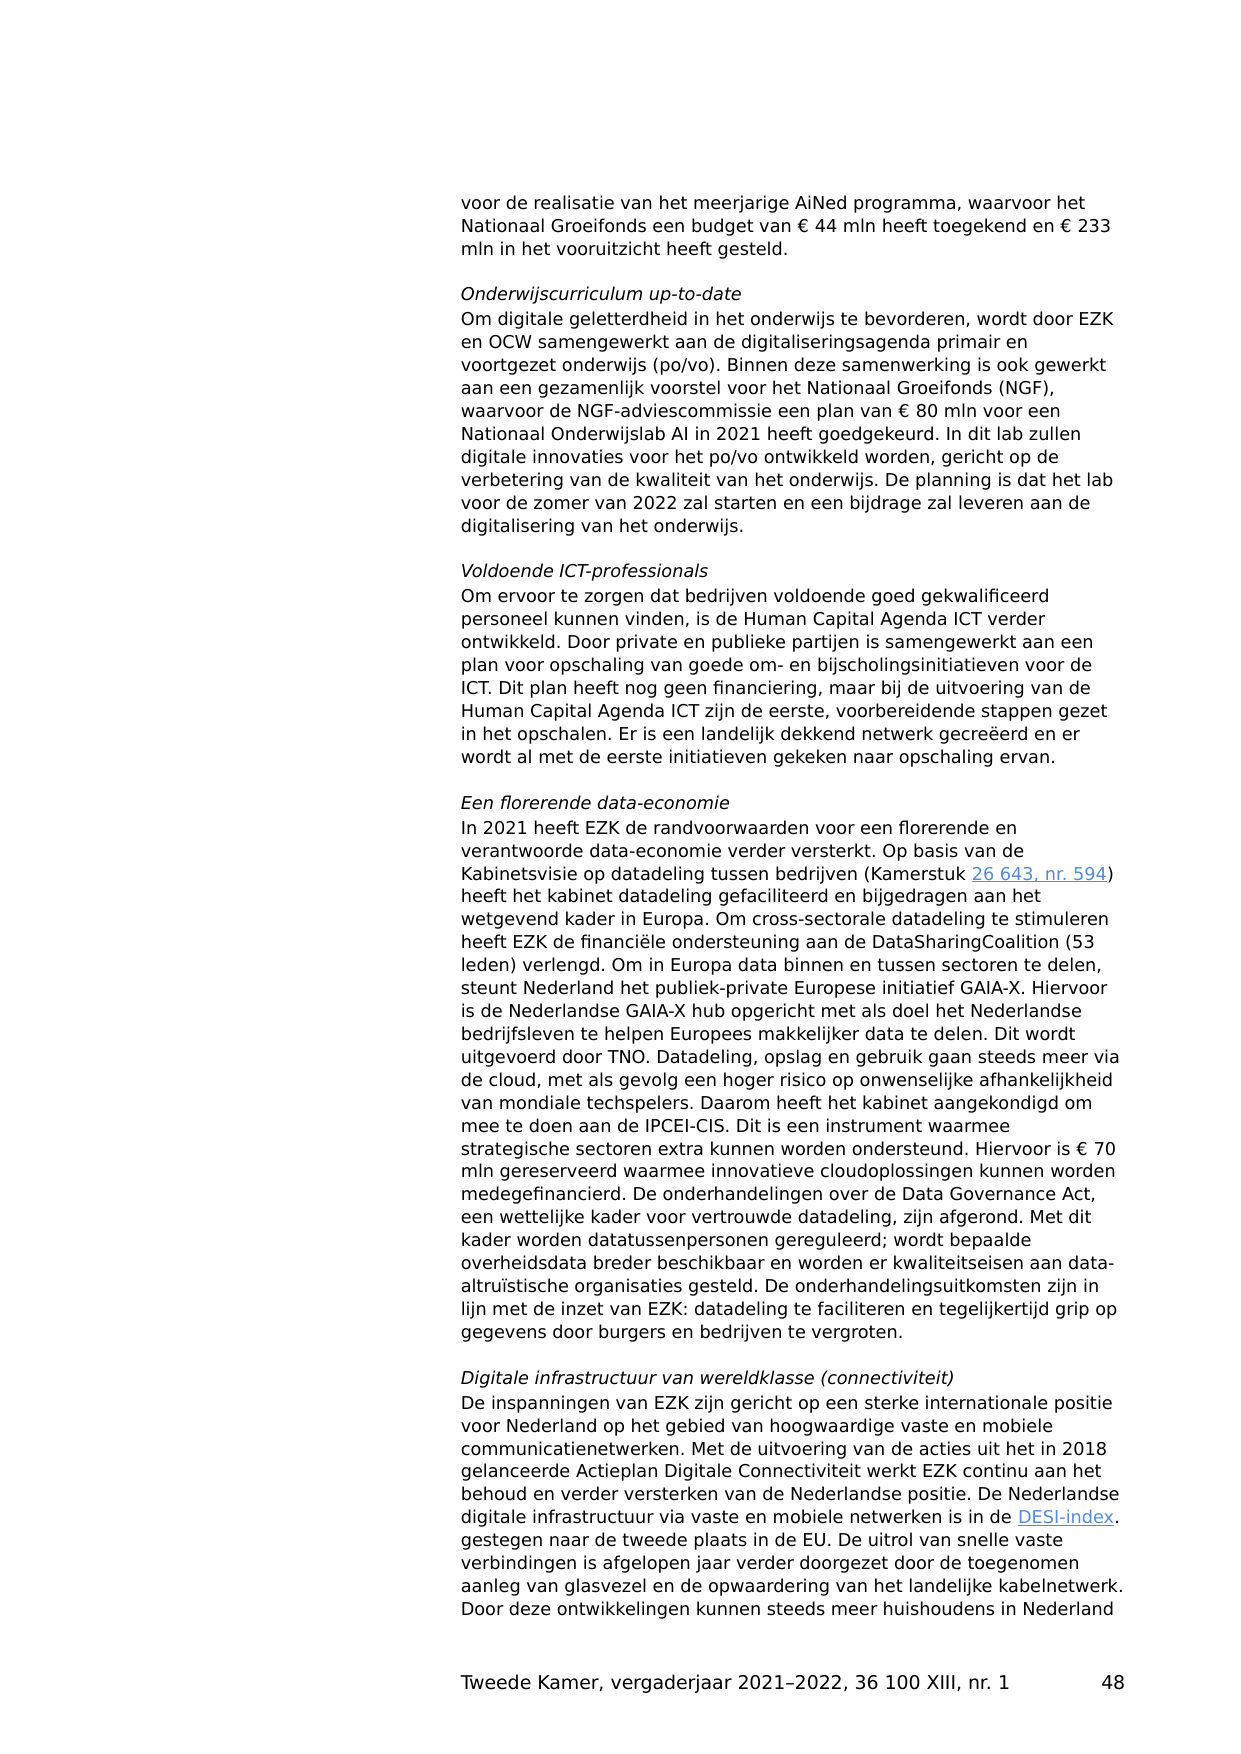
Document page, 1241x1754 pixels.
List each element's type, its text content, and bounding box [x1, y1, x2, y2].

text Om digitale geletterdheid in het onderwijs te bevorderen, wordt door EZK en OCW samengewerkt aan de digitaliseringsagenda primair en voortgezet onderwijs (po/vo). Binnen deze samenwerking is ook gewerkt aan een gezamenlijk voorstel voor het Nationaal Groeifonds (NGF), waarvoor de NGF-adviescommissie een plan van € 80 mln voor een Nationaal Onderwijslab AI in 2021 heeft goedgekeurd. In dit lab zullen digitale innovaties voor het po/vo ontwikkeld worden, gericht op de verbetering van de kwaliteit van het onderwijs. De planning is dat het lab voor de zomer van 2022 zal starten en een bijdrage zal leveren aan de digitalisering van het onderwijs. [461, 307, 1125, 537]
text voor de realisatie van het meerjarige AiNed programma, waarvoor het Nationaal Groeifonds een budget van € 44 mln heeft toegekend en € 233 mln in het vooruitzicht heeft gesteld. [461, 191, 1125, 259]
text Om ervoor te zorgen dat bedrijven voldoende goed gekwalificeerd personeel kunnen vinden, is de Human Capital Agenda ICT verder ontwikkeld. Door private en publieke partijen is samengewerkt aan een plan voor opschaling van goede om- en bijscholingsinitiatieven voor de ICT. Dit plan heeft nog geen financiering, maar bij de uitvoering van de Human Capital Agenda ICT zijn de eerste, voorbereidende stappen gezet in het opschalen. Er is een landelijk dekkend netwerk gecreëerd en er wordt al met de eerste initiatieven gekeken naar opschaling ervan. [461, 584, 1125, 768]
text Onderwijscurriculum up-to-date [461, 282, 1125, 305]
text In 2021 heeft EZK de randvoorwaarden voor een florerende en verantwoorde data-economie verder versterkt. Op basis van de Kabinetsvisie op datadeling tussen bedrijven (Kamerstuk 26 643, nr. 594) heeft het kabinet datadeling gefaciliteerd en bijgedragen aan het wetgevend kader in Europa. Om cross-sectorale datadeling te stimuleren heeft EZK de financiële ondersteuning aan de DataSharingCoalition (53 leden) verlengd. Om in Europa data binnen en tussen sectoren te delen, steunt Nederland het publiek-private Europese initiatief GAIA-X. Hiervoor is de Nederlandse GAIA-X hub opgericht met als doel het Nederlandse bedrijfsleven te helpen Europees makkelijker data te delen. Dit wordt uitgevoerd door TNO. Datadeling, opslag en gebruik gaan steeds meer via de cloud, met als gevolg een hoger risico op onwenselijke afhankelijkheid van mondiale techspelers. Daarom heeft het kabinet aangekondigd om mee te doen aan de IPCEI-CIS. Dit is een instrument waarmee strategische sectoren extra kunnen worden ondersteund. Hiervoor is € 70 mln gereserveerd waarmee innovatieve cloudoplossingen kunnen worden medegefinancierd. De onderhandelingen over de Data Governance Act, een wettelijke kader voor vertrouwde datadeling, zijn afgerond. Met dit kader worden datatussenpersonen gereguleerd; wordt bepaalde overheidsdata breder beschikbaar en worden er kwaliteitseisen aan data-altruïstische organisaties gesteld. De onderhandelingsuitkomsten zijn in lijn met de inzet van EZK: datadeling te faciliteren en tegelijkertijd grip op gegevens door burgers en bedrijven te vergroten. [461, 816, 1125, 1343]
text Een florerende data-economie [461, 791, 1125, 814]
text De inspanningen van EZK zijn gericht op een sterke internationale positie voor Nederland op het gebied van hoogwaardige vaste en mobiele communicatienetwerken. Met de uitvoering van de acties uit het in 2018 gelanceerde Actieplan Digitale Connectiviteit werkt EZK continu aan het behoud en verder versterken van de Nederlandse positie. De Nederlandse digitale infrastructuur via vaste en mobiele netwerken is in de DESI-index. gestegen naar de tweede plaats in de EU. De uitrol van snelle vaste verbindingen is afgelopen jaar verder doorgezet door de toegenomen aanleg van glasvezel en de opwaardering van het landelijke kabelnetwerk. Door deze ontwikkelingen kunnen steeds meer huishoudens in Nederland [461, 1391, 1125, 1620]
text Voldoende ICT-professionals [461, 559, 1125, 582]
text Digitale infrastructuur van wereldklasse (connectiviteit) [461, 1366, 1125, 1389]
